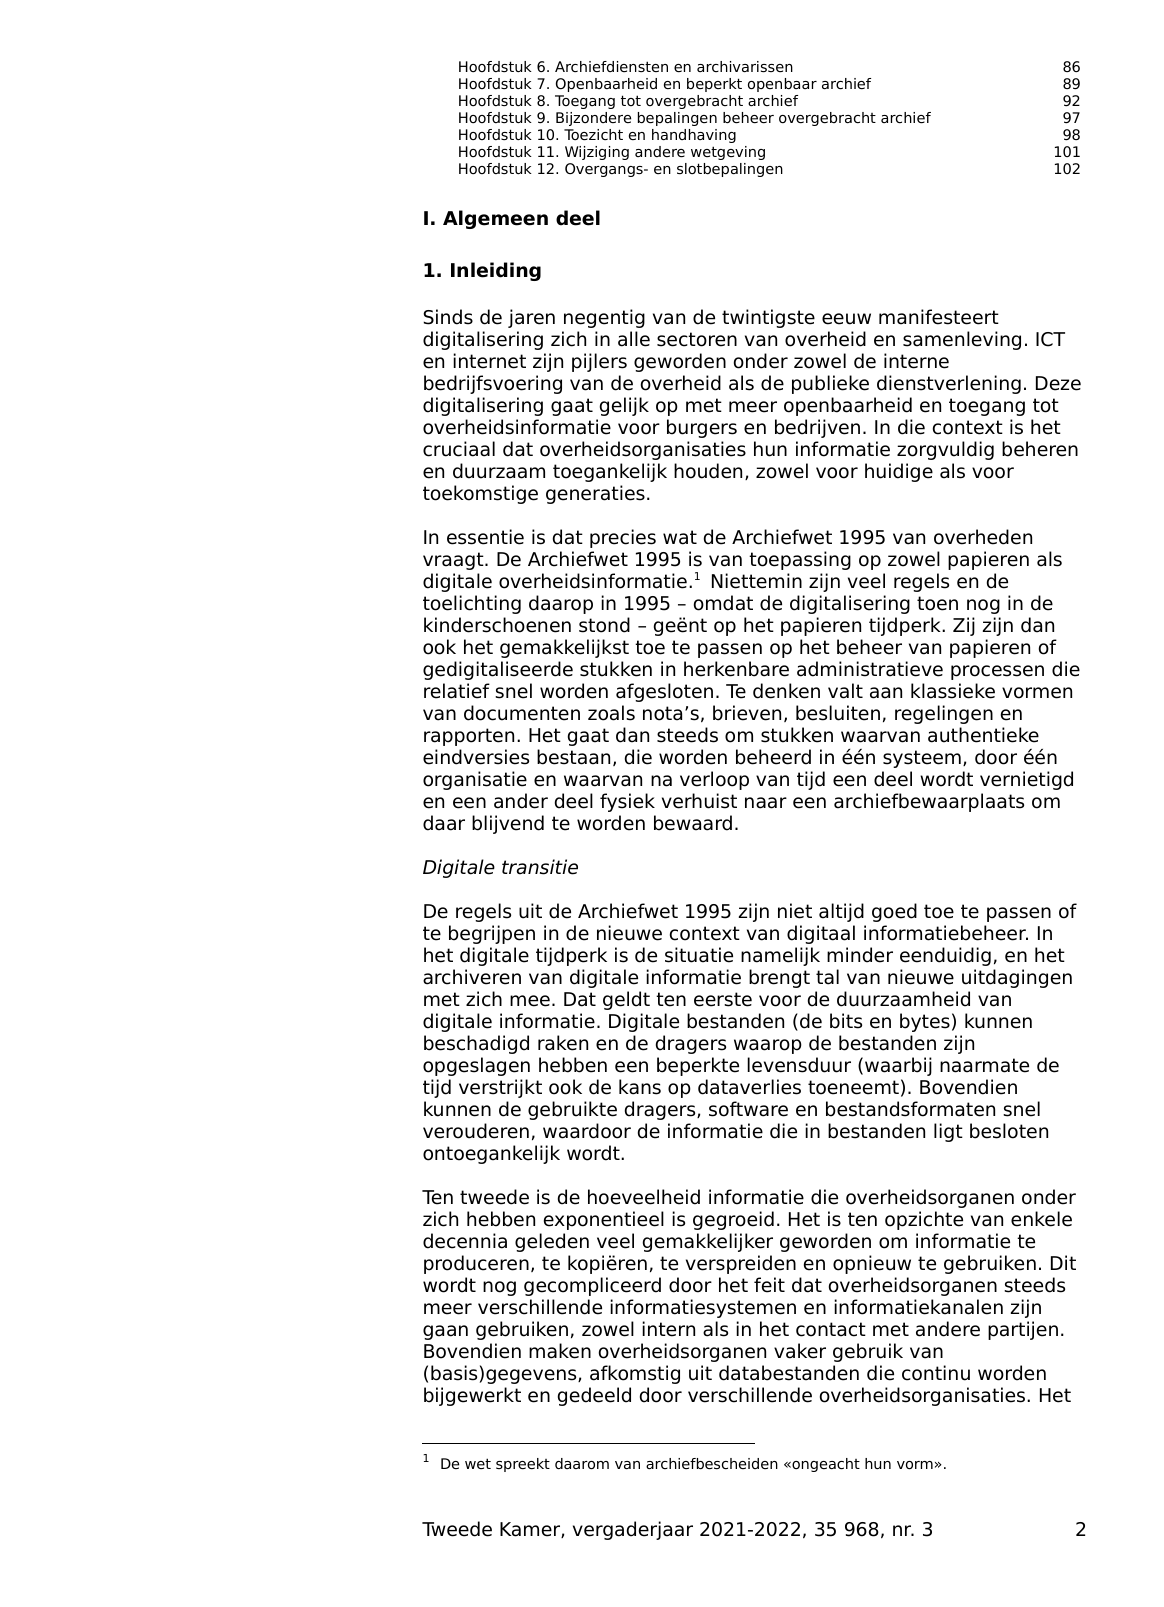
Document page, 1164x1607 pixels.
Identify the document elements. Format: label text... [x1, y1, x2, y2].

subtitle I. Algemeen deel [422, 208, 1087, 230]
table_cell [422, 144, 452, 161]
table_cell [422, 161, 452, 178]
table_cell 92 [1028, 93, 1087, 110]
table_cell Hoofdstuk 11. Wijziging andere wetgeving [452, 144, 1027, 161]
table_cell [422, 76, 452, 93]
table_cell 97 [1028, 110, 1087, 127]
text In essentie is dat precies wat de Archiefwet 1995 van overheden vraagt. De Archiefwet 1995 is van toepassing op zowel papieren als digitale overheidsinformatie. Niettemin zijn veel regels en de toelichting daarop in 1995 – omdat de digitalisering toen nog in de kinderschoenen stond – geënt op het papieren tijdperk. Zij zijn dan ook het gemakkelijkst toe te passen op het beheer van papieren of gedigitaliseerde stukken in herkenbare administratieve processen die relatief snel worden afgesloten. Te denken valt aan klassieke vormen van documenten zoals nota’s, brieven, besluiten, regelingen en rapporten. Het gaat dan steeds om stukken waarvan authentieke eindversies bestaan, die worden beheerd in één systeem, door één organisatie en waarvan na verloop van tijd een deel wordt vernietigd en een ander deel fysiek verhuist naar een archiefbewaarplaats om daar blijvend te worden bewaard. [422, 527, 1087, 834]
table_cell [422, 59, 452, 76]
text De wet spreekt daarom van archiefbescheiden «ongeacht hun vorm». [422, 1452, 1087, 1474]
text Sinds de jaren negentig van de twintigste eeuw manifesteert digitalisering zich in alle sectoren van overheid en samenleving. ICT en internet zijn pijlers geworden onder zowel de interne bedrijfsvoering van de overheid als de publieke dienstverlening. Deze digitalisering gaat gelijk op met meer openbaarheid en toegang tot overheidsinformatie voor burgers en bedrijven. In die context is het cruciaal dat overheidsorganisaties hun informatie zorgvuldig beheren en duurzaam toegankelijk houden, zowel voor huidige als voor toekomstige generaties. [422, 307, 1087, 505]
table_cell Hoofdstuk 10. Toezicht en handhaving [452, 127, 1027, 144]
subtitle 1. Inleiding [422, 260, 1087, 282]
table_cell Hoofdstuk 8. Toegang tot overgebracht archief [452, 93, 1027, 110]
table_cell 102 [1028, 161, 1087, 178]
table_cell Hoofdstuk 12. Overgangs- en slotbepalingen [452, 161, 1027, 178]
subtitle Digitale transitie [422, 857, 1087, 879]
table_cell [422, 93, 452, 110]
text De regels uit de Archiefwet 1995 zijn niet altijd goed toe te passen of te begrijpen in de nieuwe context van digitaal informatiebeheer. In het digitale tijdperk is de situatie namelijk minder eenduidig, en het archiveren van digitale informatie brengt tal van nieuwe uitdagingen met zich mee. Dat geldt ten eerste voor de duurzaamheid van digitale informatie. Digitale bestanden (de bits en bytes) kunnen beschadigd raken en de dragers waarop de bestanden zijn opgeslagen hebben een beperkte levensduur (waarbij naarmate de tijd verstrijkt ook de kans op dataverlies toeneemt). Bovendien kunnen de gebruikte dragers, software en bestandsformaten snel verouderen, waardoor de informatie die in bestanden ligt besloten ontoegankelijk wordt. [422, 901, 1087, 1165]
table_cell [422, 110, 452, 127]
table_cell Hoofdstuk 9. Bijzondere bepalingen beheer overgebracht archief [452, 110, 1027, 127]
table_cell 101 [1028, 144, 1087, 161]
table_cell [422, 127, 452, 144]
table_cell Hoofdstuk 6. Archiefdiensten en archivarissen [452, 59, 1027, 76]
text Ten tweede is de hoeveelheid informatie die overheidsorganen onder zich hebben exponentieel is gegroeid. Het is ten opzichte van enkele decennia geleden veel gemakkelijker geworden om informatie te produceren, te kopiëren, te verspreiden en opnieuw te gebruiken. Dit wordt nog gecompliceerd door het feit dat overheidsorganen steeds meer verschillende informatiesystemen en informatiekanalen zijn gaan gebruiken, zowel intern als in het contact met andere partijen. Bovendien maken overheidsorganen vaker gebruik van (basis)gegevens, afkomstig uit databestanden die continu worden bijgewerkt en gedeeld door verschillende overheidsorganisaties. Het [422, 1187, 1087, 1407]
table_cell 98 [1028, 127, 1087, 144]
table_cell Hoofdstuk 7. Openbaarheid en beperkt openbaar archief [452, 76, 1027, 93]
table_cell 86 [1028, 59, 1087, 76]
table_cell 89 [1028, 76, 1087, 93]
